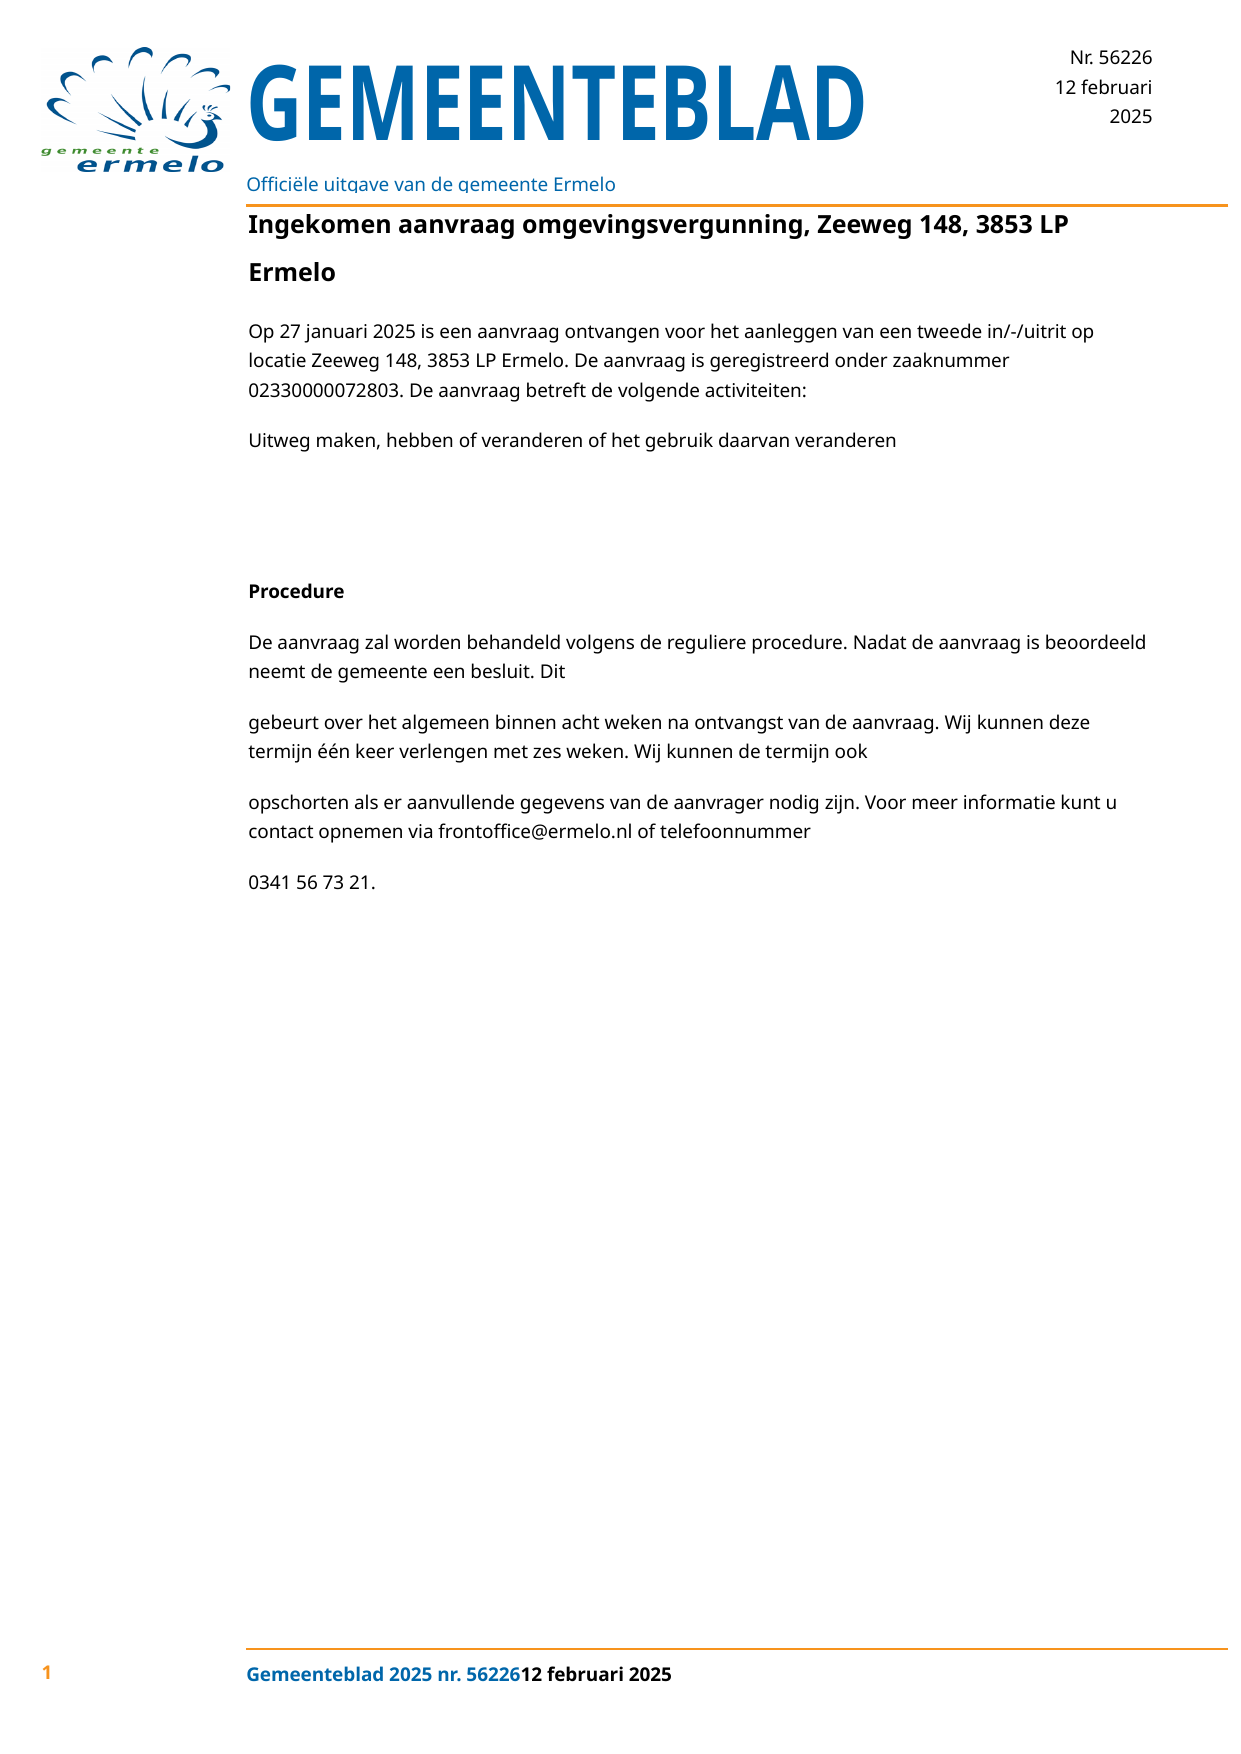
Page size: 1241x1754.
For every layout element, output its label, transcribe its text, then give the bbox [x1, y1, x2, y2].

text De aanvraag zal worden behandeld volgens de reguliere procedure. Nadat de aanvraag is beoordeeld neemt de gemeente een besluit. Dit [248, 629, 1152, 684]
text opschorten als er aanvullende gegevens van de aanvrager nodig zijn. Voor meer informatie kunt u contact opnemen via frontoffice@ermelo.nl of telefoonnummer [248, 789, 1152, 844]
text gebeurt over het algemeen binnen acht weken na ontvangst van de aanvraag. Wij kunnen deze termijn één keer verlengen met zes weken. Wij kunnen de termijn ook [248, 709, 1152, 764]
text Procedure [248, 579, 1152, 604]
text Op 27 januari 2025 is een aanvraag ontvangen voor het aanleggen van een tweede in/-/uitrit op locatie Zeeweg 148, 3853 LP Ermelo. De aanvraag is geregistreerd onder zaaknummer 02330000072803. De aanvraag betreft de volgende activiteiten: [248, 318, 1152, 403]
text Ingekomen aanvraag omgevingsvergunning, Zeeweg 148, 3853 LP Ermelo [248, 207, 1152, 288]
picture [41, 47, 231, 172]
text Uitweg maken, hebben of veranderen of het gebruik daarvan veranderen [248, 427, 1152, 453]
text 0341 56 73 21. [248, 869, 1152, 895]
